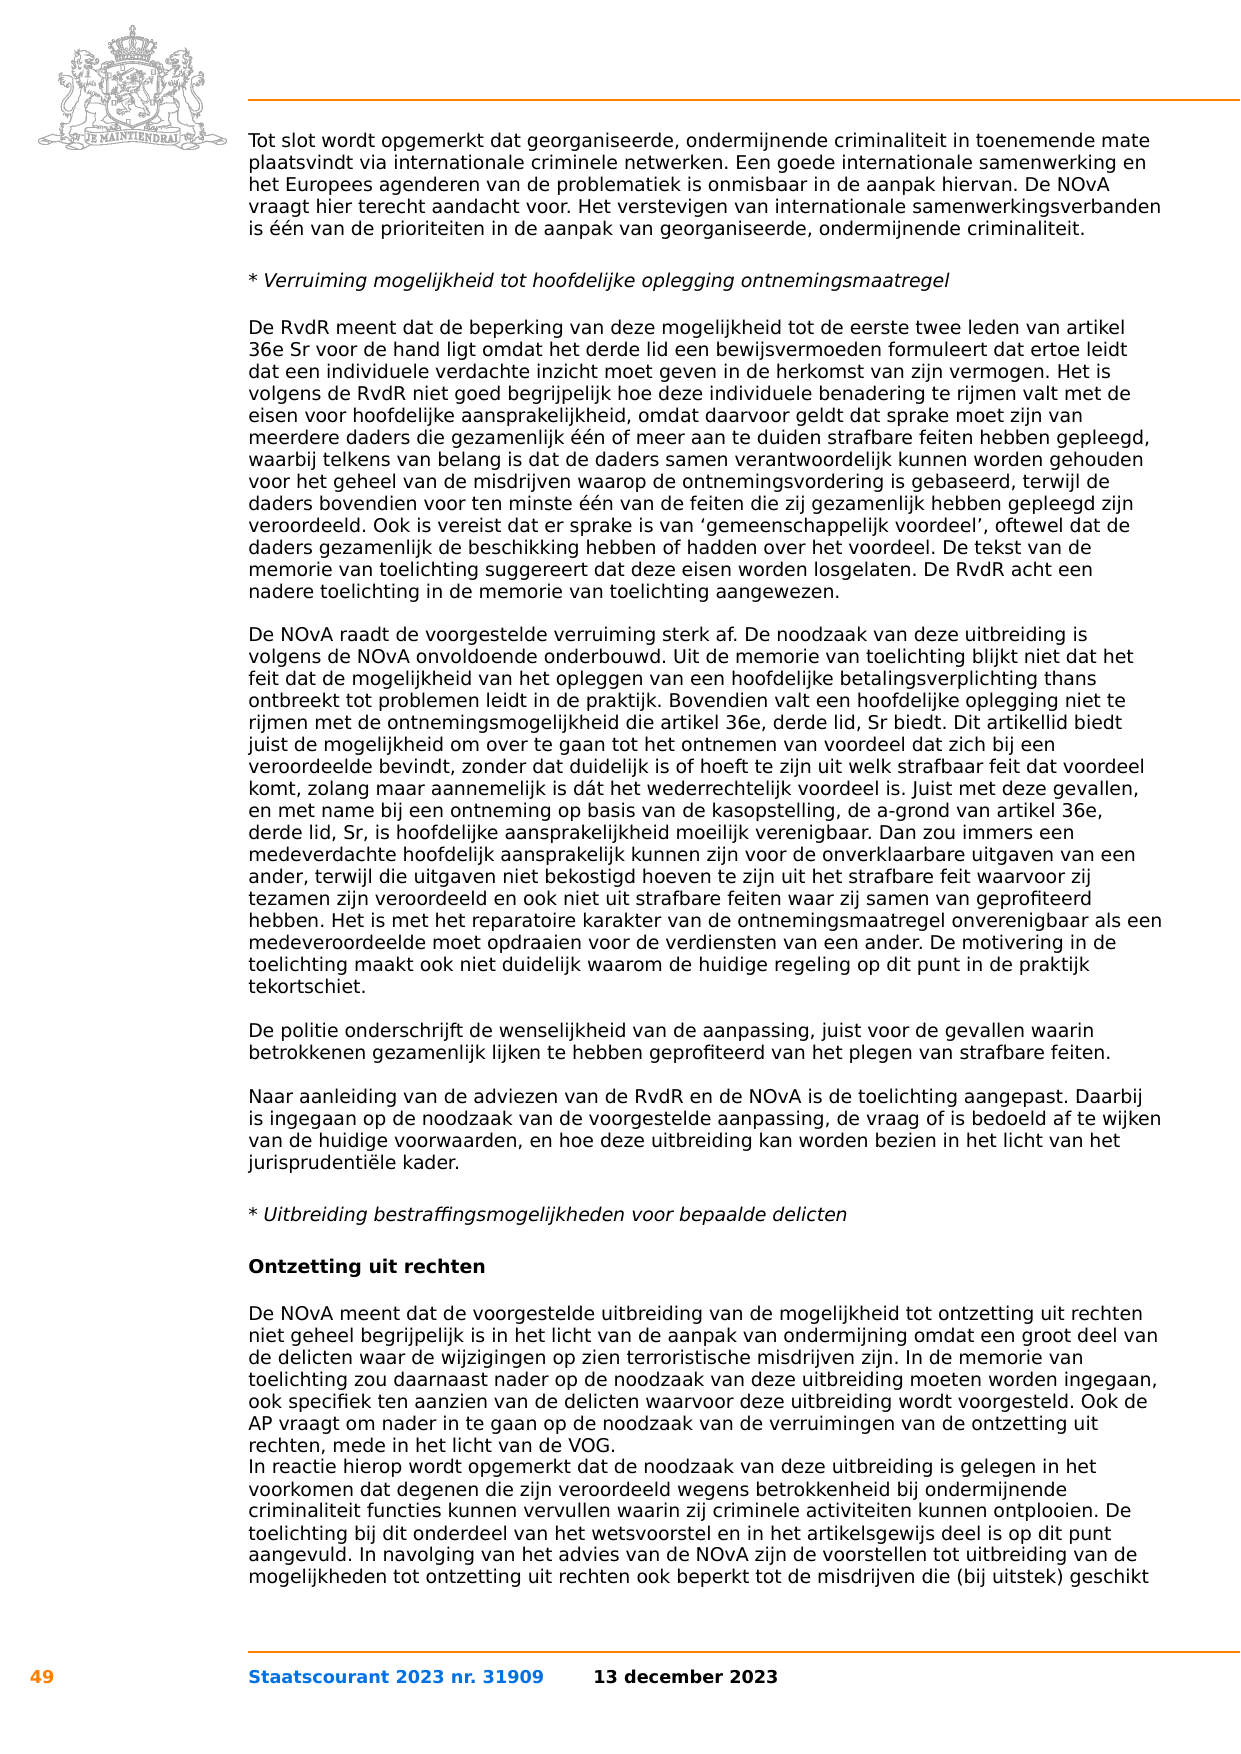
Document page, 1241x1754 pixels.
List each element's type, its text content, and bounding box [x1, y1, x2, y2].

subtitle * Verruiming mogelijkheid tot hoofdelijke oplegging ontnemingsmaatregel [248, 270, 1163, 292]
text In reactie hierop wordt opgemerkt dat de noodzaak van deze uitbreiding is gelegen in het voorkomen dat degenen die zijn veroordeeld wegens betrokkenheid bij ondermijnende criminaliteit functies kunnen vervullen waarin zij criminele activiteiten kunnen ontplooien. De toelichting bij dit onderdeel van het wetsvoorstel en in het artikelsgewijs deel is op dit punt aangevuld. In navolging van het advies van de NOvA zijn de voorstellen tot uitbreiding van de mogelijkheden tot ontzetting uit rechten ook beperkt tot de misdrijven die (bij uitstek) geschikt [248, 1456, 1163, 1588]
text De NOvA meent dat de voorgestelde uitbreiding van de mogelijkheid tot ontzetting uit rechten niet geheel begrijpelijk is in het licht van de aanpak van ondermijning omdat een groot deel van de delicten waar de wijzigingen op zien terroristische misdrijven zijn. In de memorie van toelichting zou daarnaast nader op de noodzaak van deze uitbreiding moeten worden ingegaan, ook specifiek ten aanzien van de delicten waarvoor deze uitbreiding wordt voorgesteld. Ook de AP vraagt om nader in te gaan op de noodzaak van de verruimingen van de ontzetting uit rechten, mede in het licht van de VOG. [248, 1303, 1163, 1456]
picture [38, 25, 227, 150]
subtitle * Uitbreiding bestraffingsmogelijkheden voor bepaalde delicten [248, 1204, 1163, 1226]
text Naar aanleiding van de adviezen van de RvdR en de NOvA is de toelichting aangepast. Daarbij is ingegaan op de noodzaak van de voorgestelde aanpassing, de vraag of is bedoeld af te wijken van de huidige voorwaarden, en hoe deze uitbreiding kan worden bezien in het licht van het jurisprudentiële kader. [248, 1086, 1163, 1174]
text De RvdR meent dat de beperking van deze mogelijkheid tot de eerste twee leden van artikel 36e Sr voor de hand ligt omdat het derde lid een bewijsvermoeden formuleert dat ertoe leidt dat een individuele verdachte inzicht moet geven in de herkomst van zijn vermogen. Het is volgens de RvdR niet goed begrijpelijk hoe deze individuele benadering te rijmen valt met de eisen voor hoofdelijke aansprakelijkheid, omdat daarvoor geldt dat sprake moet zijn van meerdere daders die gezamenlijk één of meer aan te duiden strafbare feiten hebben gepleegd, waarbij telkens van belang is dat de daders samen verantwoordelijk kunnen worden gehouden voor het geheel van de misdrijven waarop de ontnemingsvordering is gebaseerd, terwijl de daders bovendien voor ten minste één van de feiten die zij gezamenlijk hebben gepleegd zijn veroordeeld. Ook is vereist dat er sprake is van ‘gemeenschappelijk voordeel’, oftewel dat de daders gezamenlijk de beschikking hebben of hadden over het voordeel. De tekst van de memorie van toelichting suggereert dat deze eisen worden losgelaten. De RvdR acht een nadere toelichting in de memorie van toelichting aangewezen. [248, 317, 1163, 602]
subtitle Ontzetting uit rechten [248, 1256, 1163, 1278]
text De NOvA raadt de voorgestelde verruiming sterk af. De noodzaak van deze uitbreiding is volgens de NOvA onvoldoende onderbouwd. Uit de memorie van toelichting blijkt niet dat het feit dat de mogelijkheid van het opleggen van een hoofdelijke betalingsverplichting thans ontbreekt tot problemen leidt in de praktijk. Bovendien valt een hoofdelijke oplegging niet te rijmen met de ontnemingsmogelijkheid die artikel 36e, derde lid, Sr biedt. Dit artikellid biedt juist de mogelijkheid om over te gaan tot het ontnemen van voordeel dat zich bij een veroordeelde bevindt, zonder dat duidelijk is of hoeft te zijn uit welk strafbaar feit dat voordeel komt, zolang maar aannemelijk is dát het wederrechtelijk voordeel is. Juist met deze gevallen, en met name bij een ontneming op basis van de kasopstelling, de a-grond van artikel 36e, derde lid, Sr, is hoofdelijke aansprakelijkheid moeilijk verenigbaar. Dan zou immers een medeverdachte hoofdelijk aansprakelijk kunnen zijn voor de onverklaarbare uitgaven van een ander, terwijl die uitgaven niet bekostigd hoeven te zijn uit het strafbare feit waarvoor zij tezamen zijn veroordeeld en ook niet uit strafbare feiten waar zij samen van geprofiteerd hebben. Het is met het reparatoire karakter van de ontnemingsmaatregel onverenigbaar als een medeveroordeelde moet opdraaien voor de verdiensten van een ander. De motivering in de toelichting maakt ook niet duidelijk waarom de huidige regeling op dit punt in de praktijk tekortschiet. [248, 624, 1163, 998]
text De politie onderschrijft de wenselijkheid van de aanpassing, juist voor de gevallen waarin betrokkenen gezamenlijk lijken te hebben geprofiteerd van het plegen van strafbare feiten. [248, 1020, 1163, 1064]
text Tot slot wordt opgemerkt dat georganiseerde, ondermijnende criminaliteit in toenemende mate plaatsvindt via internationale criminele netwerken. Een goede internationale samenwerking en het Europees agenderen van de problematiek is onmisbaar in de aanpak hiervan. De NOvA vraagt hier terecht aandacht voor. Het verstevigen van internationale samenwerkingsverbanden is één van de prioriteiten in de aanpak van georganiseerde, ondermijnende criminaliteit. [248, 130, 1163, 240]
